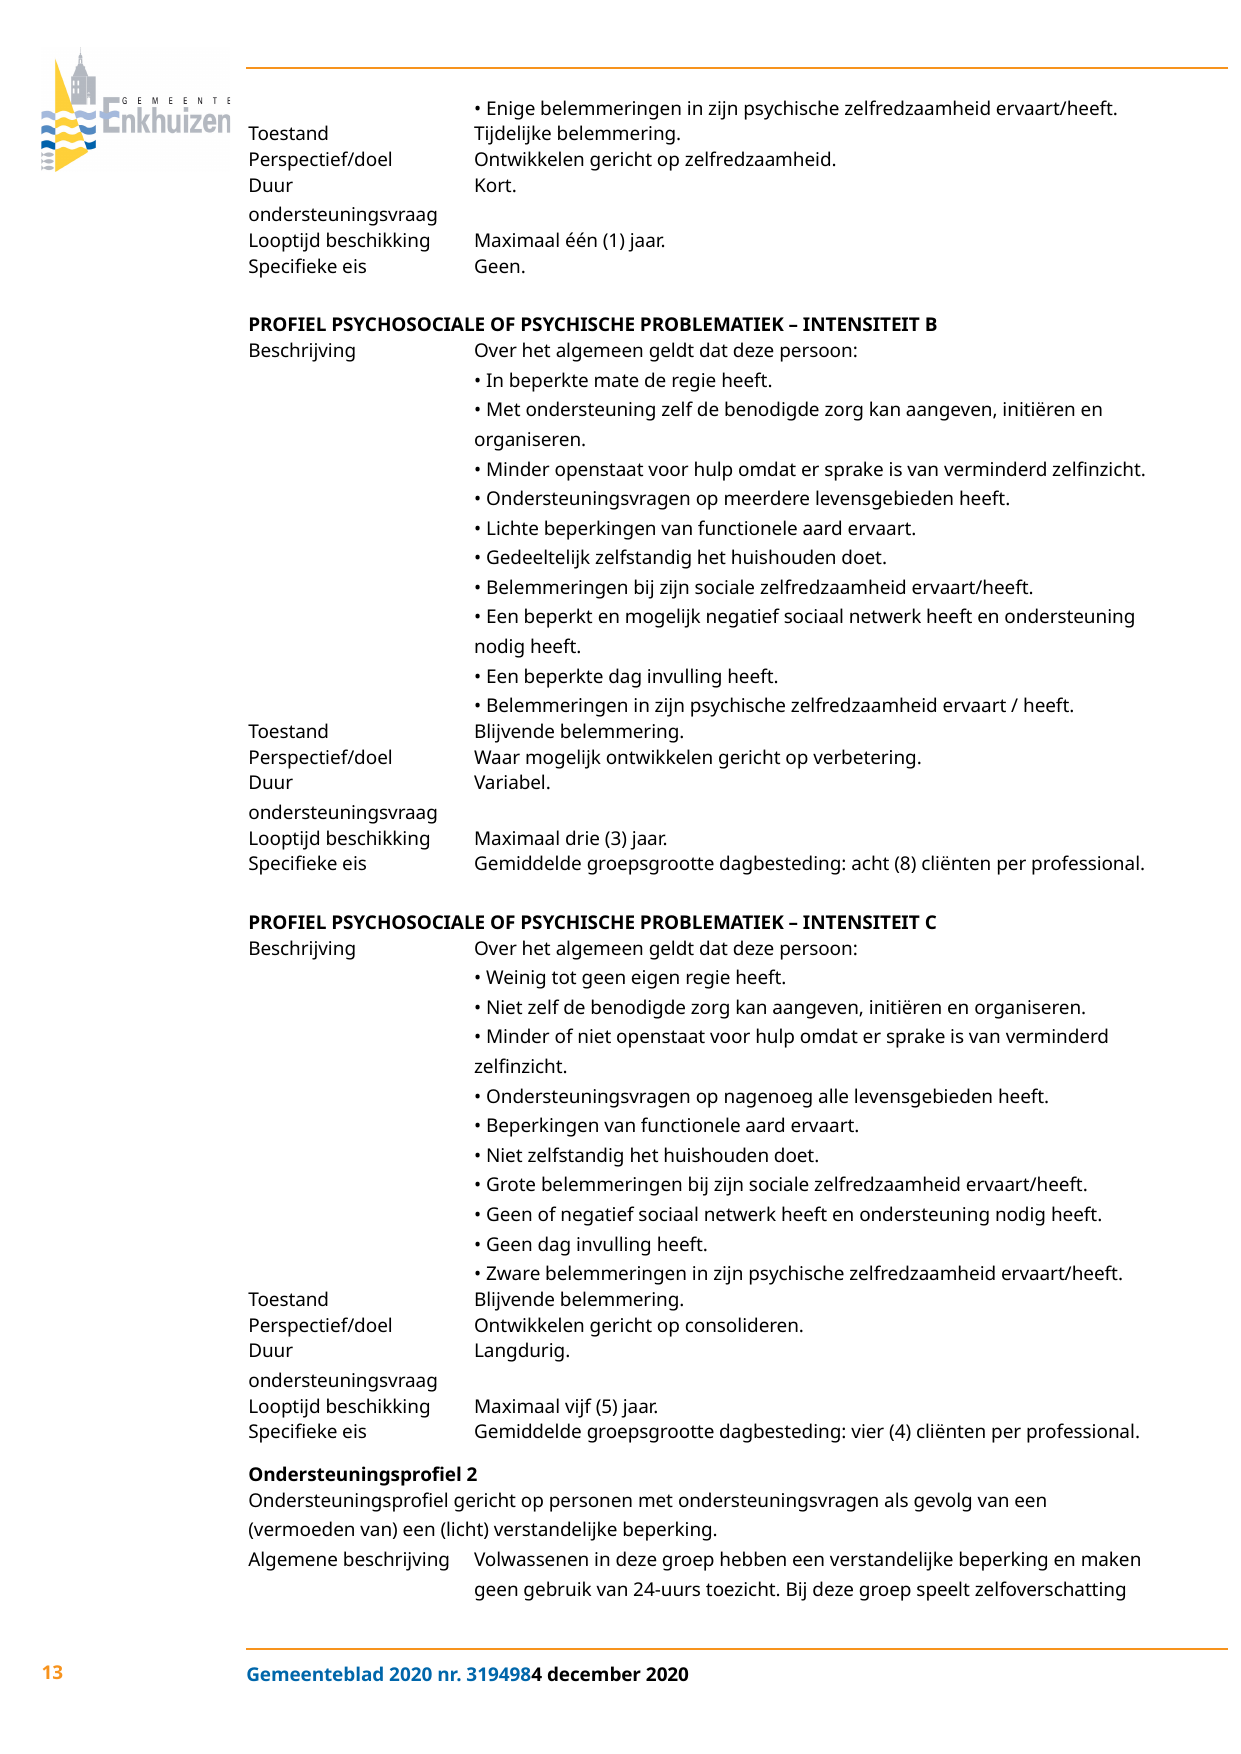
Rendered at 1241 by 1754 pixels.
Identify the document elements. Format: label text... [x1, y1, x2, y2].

table_cell Blijvende belemmering. [474, 1286, 1152, 1312]
table_cell [248, 95, 474, 121]
table_header PROFIEL PSYCHOSOCIALE OF PSYCHISCHE PROBLEMATIEK – INTENSITEIT B [248, 312, 1152, 337]
table_cell Duur ondersteuningsvraag [248, 770, 474, 825]
table_cell Blijvende belemmering. [474, 718, 1152, 744]
table_header PROFIEL PSYCHOSOCIALE OF PSYCHISCHE PROBLEMATIEK – INTENSITEIT C [248, 909, 1152, 935]
table_cell Beschrijving [248, 338, 474, 718]
table_cell Specifieke eis [248, 253, 474, 279]
table_cell • Enige belemmeringen in zijn psychische zelfredzaamheid ervaart/heeft. [474, 95, 1152, 121]
table_cell Waar mogelijk ontwikkelen gericht op verbetering. [474, 744, 1152, 769]
table_cell Maximaal vijf (5) jaar. [474, 1393, 1152, 1419]
table_cell Specifieke eis [248, 851, 474, 876]
table_cell Toestand [248, 1286, 474, 1312]
table_cell Perspectief/doel [248, 1312, 474, 1338]
table_cell Toestand [248, 718, 474, 744]
table_cell Perspectief/doel [248, 146, 474, 172]
table_cell Geen. [474, 253, 1152, 279]
table_cell Kort. [474, 172, 1152, 227]
table_cell Over het algemeen geldt dat deze persoon: • Weinig tot geen eigen regie heeft. • Niet zelf de benodigde zorg kan aangeven, initiëren en organiseren. • Minder of niet openstaat voor hulp omdat er sprake is van verminderd zelfinzicht. • Ondersteuningsvragen op nagenoeg alle levensgebieden heeft. • Beperkingen van functionele aard ervaart. • Niet zelfstandig het huishouden doet. • Grote belemmeringen bij zijn sociale zelfredzaamheid ervaart/heeft. • Geen of negatief sociaal netwerk heeft en ondersteuning nodig heeft. • Geen dag invulling heeft. • Zware belemmeringen in zijn psychische zelfredzaamheid ervaart/heeft. [474, 935, 1152, 1286]
table_cell Variabel. [474, 770, 1152, 825]
table_cell Toestand [248, 121, 474, 146]
table_cell Gemiddelde groepsgrootte dagbesteding: acht (8) cliënten per professional. [474, 851, 1152, 876]
picture [41, 47, 231, 172]
table_cell Maximaal één (1) jaar. [474, 227, 1152, 253]
table_header Algemene beschrijving [248, 1546, 474, 1601]
table_cell Over het algemeen geldt dat deze persoon: • In beperkte mate de regie heeft. • Met ondersteuning zelf de benodigde zorg kan aangeven, initiëren en organiseren. • Minder openstaat voor hulp omdat er sprake is van verminderd zelfinzicht. • Ondersteuningsvragen op meerdere levensgebieden heeft. • Lichte beperkingen van functionele aard ervaart. • Gedeeltelijk zelfstandig het huishouden doet. • Belemmeringen bij zijn sociale zelfredzaamheid ervaart/heeft. • Een beperkt en mogelijk negatief sociaal netwerk heeft en ondersteuning nodig heeft. • Een beperkte dag invulling heeft. • Belemmeringen in zijn psychische zelfredzaamheid ervaart / heeft. [474, 338, 1152, 718]
table_cell Tijdelijke belemmering. [474, 121, 1152, 146]
text Ondersteuningsprofiel 2 [248, 1461, 1152, 1487]
table_cell Looptijd beschikking [248, 825, 474, 851]
table_cell Ontwikkelen gericht op zelfredzaamheid. [474, 146, 1152, 172]
table_cell Specifieke eis [248, 1419, 474, 1444]
table_cell Maximaal drie (3) jaar. [474, 825, 1152, 851]
table_header Volwassenen in deze groep hebben een verstandelijke beperking en maken geen gebruik van 24-uurs toezicht. Bij deze groep speelt zelfoverschatting [474, 1546, 1152, 1601]
table_cell Duur ondersteuningsvraag [248, 172, 474, 227]
table_cell Gemiddelde groepsgrootte dagbesteding: vier (4) cliënten per professional. [474, 1419, 1152, 1444]
table_cell Looptijd beschikking [248, 1393, 474, 1419]
table_cell Beschrijving [248, 935, 474, 1286]
table_cell Perspectief/doel [248, 744, 474, 769]
table_cell Looptijd beschikking [248, 227, 474, 253]
table_cell Duur ondersteuningsvraag [248, 1338, 474, 1393]
table_cell Ontwikkelen gericht op consolideren. [474, 1312, 1152, 1338]
text Ondersteuningsprofiel gericht op personen met ondersteuningsvragen als gevolg van een (vermoeden van) een (licht) verstandelijke beperking. [248, 1487, 1152, 1542]
table_cell Langdurig. [474, 1338, 1152, 1393]
